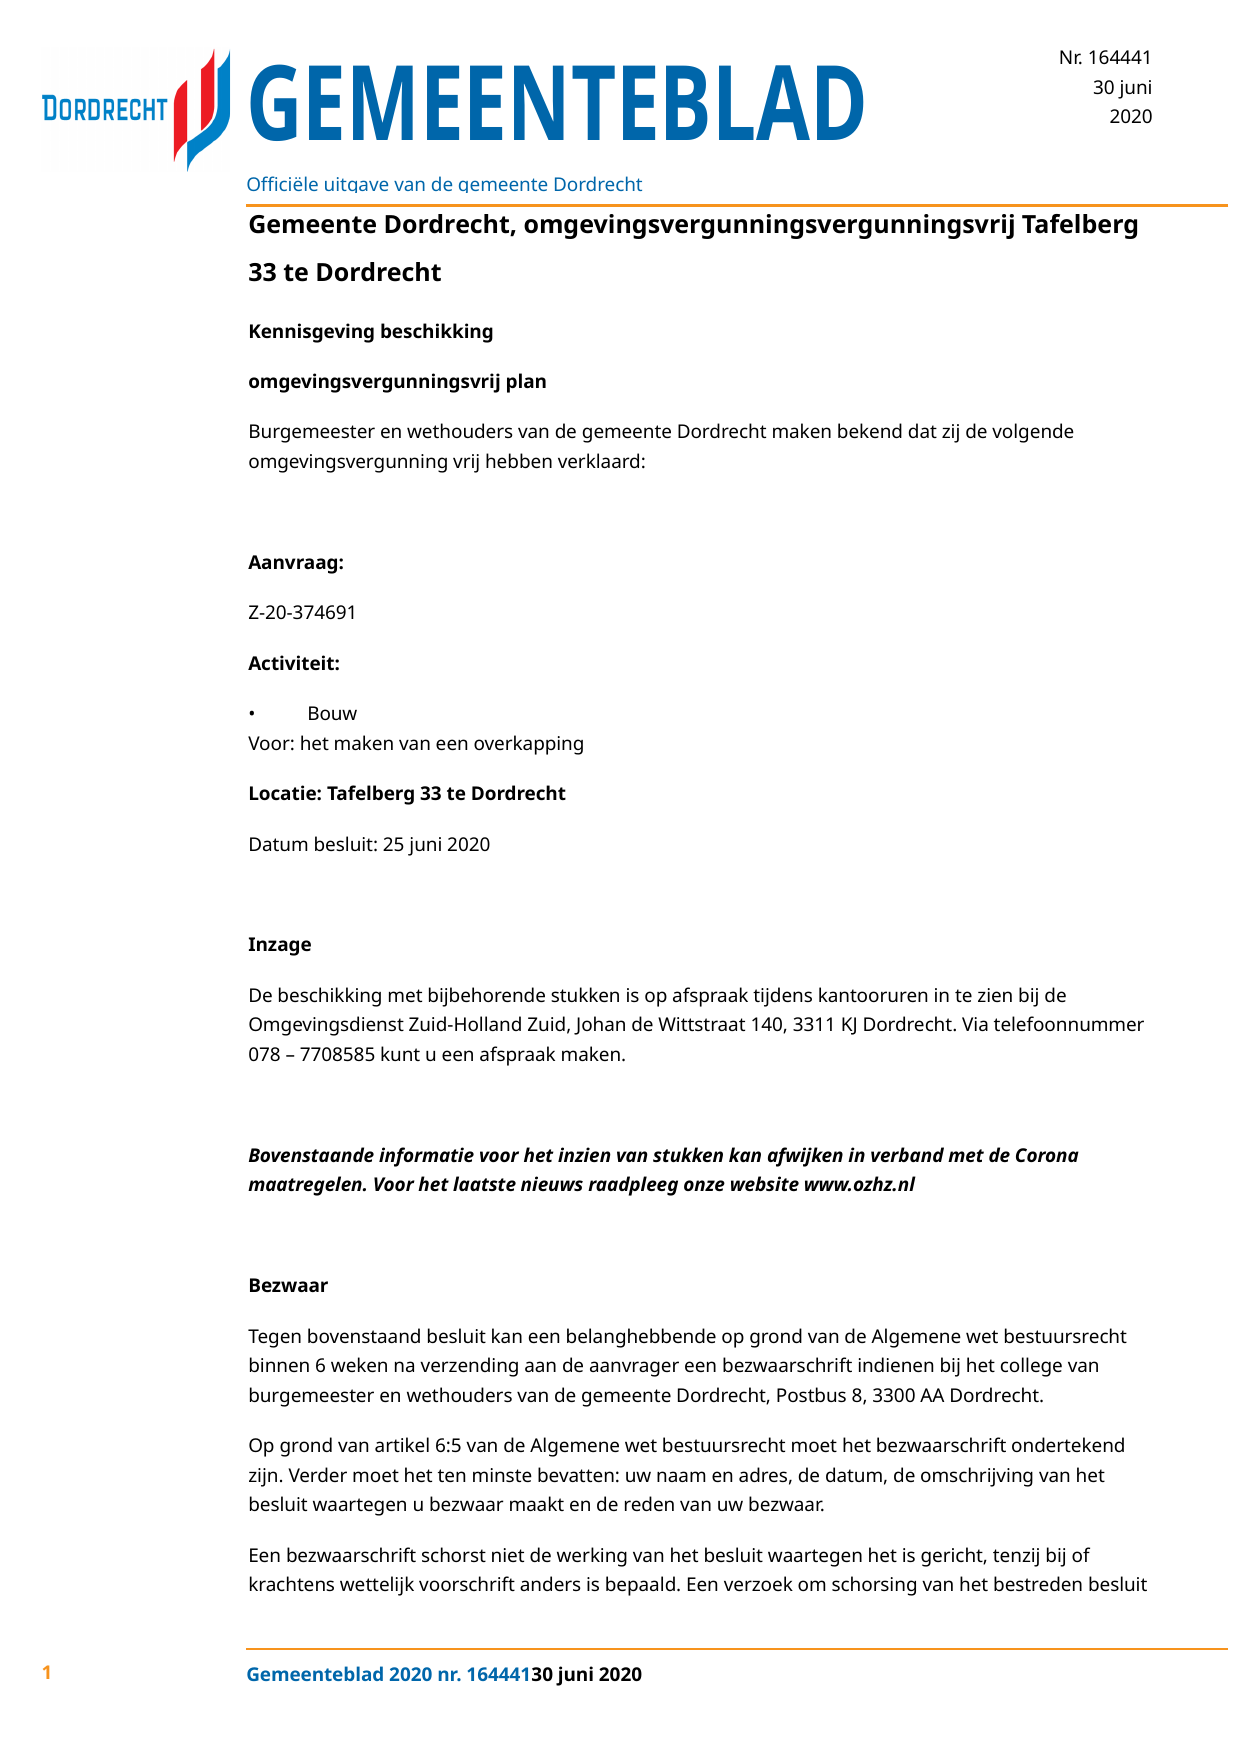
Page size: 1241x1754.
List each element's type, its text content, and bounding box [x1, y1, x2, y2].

text Kennisgeving beschikking [248, 318, 1152, 344]
text Z-20-374691 [248, 599, 1152, 625]
text Burgemeester en wethouders van de gemeente Dordrecht maken bekend dat zij de volgende omgevingsvergunning vrij hebben verklaard: [248, 419, 1152, 474]
text Tegen bovenstaand besluit kan een belanghebbende op grond van de Algemene wet bestuursrecht binnen 6 weken na verzending aan de aanvrager een bezwaarschrift indienen bij het college van burgemeester en wethouders van de gemeente Dordrecht, Postbus 8, 3300 AA Dordrecht. [248, 1323, 1152, 1408]
text Voor: het maken van een overkapping [248, 730, 1152, 756]
text Activiteit: [248, 650, 1152, 676]
text Aanvraag: [248, 549, 1152, 575]
text omgevingsvergunningsvrij plan [248, 368, 1152, 394]
text Bovenstaande informatie voor het inzien van stukken kan afwijken in verband met de Corona maatregelen. Voor het laatste nieuws raadpleeg onze website www.ozhz.nl [248, 1142, 1152, 1197]
text Op grond van artikel 6:5 van de Algemene wet bestuursrecht moet het bezwaarschrift ondertekend zijn. Verder moet het ten minste bevatten: uw naam en adres, de datum, de omschrijving van het besluit waartegen u bezwaar maakt en de reden van uw bezwaar. [248, 1432, 1152, 1517]
text Datum besluit: 25 juni 2020 [248, 831, 1152, 857]
text Inzage [248, 932, 1152, 957]
text Locatie: Tafelberg 33 te Dordrecht [248, 780, 1152, 806]
text Een bezwaarschrift schorst niet de werking van het besluit waartegen het is gericht, tenzij bij of krachtens wettelijk voorschrift anders is bepaald. Een verzoek om schorsing van het bestreden besluit [248, 1542, 1152, 1597]
picture [41, 47, 231, 172]
text De beschikking met bijbehorende stukken is op afspraak tijdens kantooruren in te zien bij de Omgevingsdienst Zuid-Holland Zuid, Johan de Wittstraat 140, 3311 KJ Dordrecht. Via telefoonnummer 078 – 7708585 kunt u een afspraak maken. [248, 982, 1152, 1067]
list Bouw [248, 700, 1152, 726]
text Gemeente Dordrecht, omgevingsvergunningsvergunningsvrij Tafelberg 33 te Dordrecht [248, 207, 1152, 288]
text Bezwaar [248, 1272, 1152, 1298]
